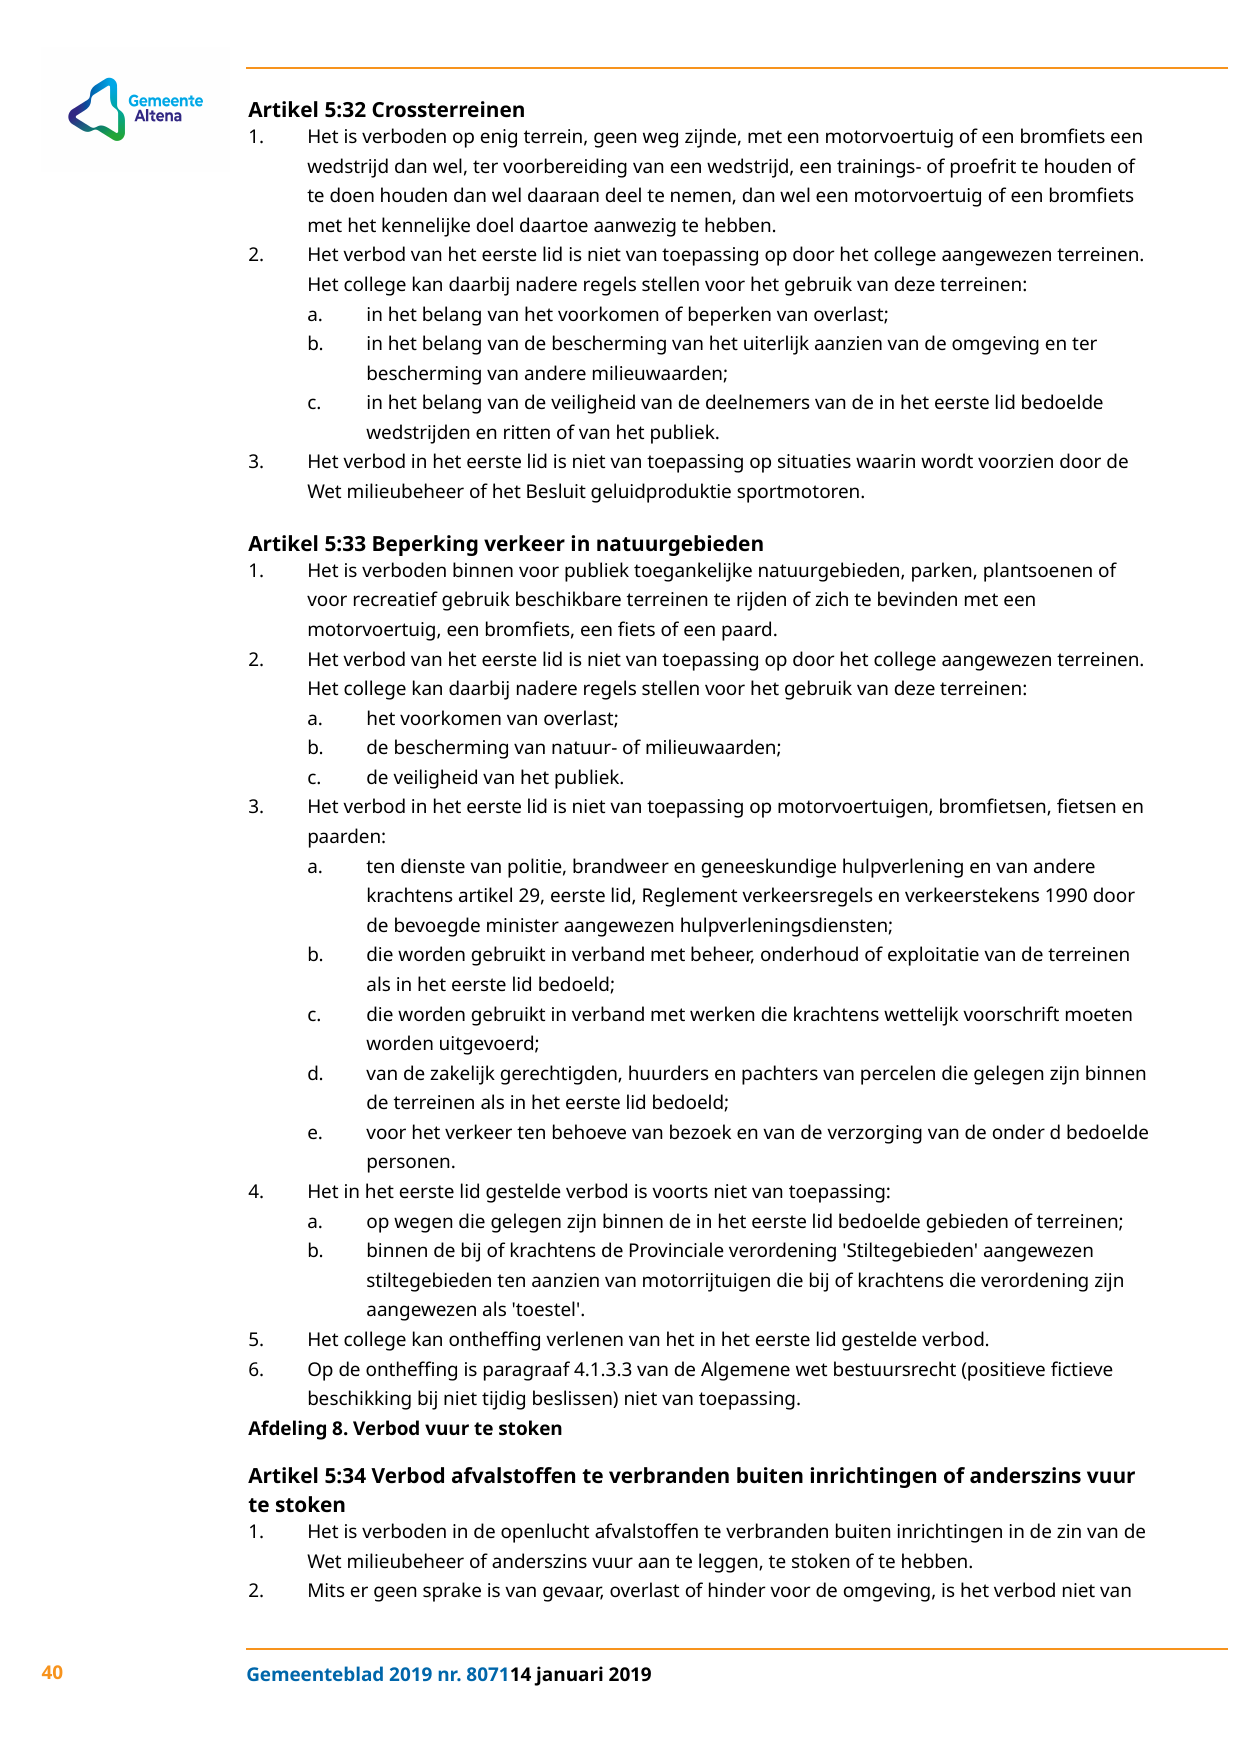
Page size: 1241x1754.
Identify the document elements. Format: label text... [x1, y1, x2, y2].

list in het belang van het voorkomen of beperken van overlast; [307, 301, 1152, 326]
list ten dienste van politie, brandweer en geneeskundige hulpverlening en van andere krachtens artikel 29, eerste lid, Reglement verkeersregels en verkeerstekens 1990 door de bevoegde minister aangewezen hulpverleningsdiensten; [307, 853, 1152, 938]
list Het verbod in het eerste lid is niet van toepassing op motorvoertuigen, bromfietsen, fietsen en paarden: [248, 794, 1152, 849]
list het voorkomen van overlast; [307, 705, 1152, 731]
list Het verbod in het eerste lid is niet van toepassing op situaties waarin wordt voorzien door de Wet milieubeheer of het Besluit geluidproduktie sportmotoren. [248, 449, 1152, 504]
list op wegen die gelegen zijn binnen de in het eerste lid bedoelde gebieden of terreinen; [307, 1208, 1152, 1234]
list die worden gebruikt in verband met beheer, onderhoud of exploitatie van de terreinen als in het eerste lid bedoeld; [307, 942, 1152, 997]
text Artikel 5:33 Beperking verkeer in natuurgebieden [248, 529, 1152, 557]
list voor het verkeer ten behoeve van bezoek en van de verzorging van de onder d bedoelde personen. [307, 1119, 1152, 1174]
list Het verbod van het eerste lid is niet van toepassing op door het college aangewezen terreinen. Het college kan daarbij nadere regels stellen voor het gebruik van deze terreinen: [248, 646, 1152, 701]
list in het belang van de veiligheid van de deelnemers van de in het eerste lid bedoelde wedstrijden en ritten of van het publiek. [307, 389, 1152, 445]
list Het verbod van het eerste lid is niet van toepassing op door het college aangewezen terreinen. Het college kan daarbij nadere regels stellen voor het gebruik van deze terreinen: [248, 242, 1152, 297]
list van de zakelijk gerechtigden, huurders en pachters van percelen die gelegen zijn binnen de terreinen als in het eerste lid bedoeld; [307, 1060, 1152, 1115]
list Mits er geen sprake is van gevaar, overlast of hinder voor de omgeving, is het verbod niet van [248, 1578, 1152, 1603]
list Op de ontheffing is paragraaf 4.1.3.3 van de Algemene wet bestuursrecht (positieve fictieve beschikking bij niet tijdig beslissen) niet van toepassing. [248, 1356, 1152, 1411]
list in het belang van de bescherming van het uiterlijk aanzien van de omgeving en ter bescherming van andere milieuwaarden; [307, 330, 1152, 386]
list Het college kan ontheffing verlenen van het in het eerste lid gestelde verbod. [248, 1326, 1152, 1352]
list Het is verboden binnen voor publiek toegankelijke natuurgebieden, parken, plantsoenen of voor recreatief gebruik beschikbare terreinen te rijden of zich te bevinden met een motorvoertuig, een bromfiets, een fiets of een paard. [248, 557, 1152, 642]
list Het in het eerste lid gestelde verbod is voorts niet van toepassing: [248, 1178, 1152, 1204]
list Het is verboden op enig terrein, geen weg zijnde, met een motorvoertuig of een bromfiets een wedstrijd dan wel, ter voorbereiding van een wedstrijd, een trainings- of proefrit te houden of te doen houden dan wel daaraan deel te nemen, dan wel een motorvoertuig of een bromfiets met het kennelijke doel daartoe aanwezig te hebben. [248, 123, 1152, 238]
picture [41, 47, 231, 172]
list de veiligheid van het publiek. [307, 764, 1152, 790]
list Het is verboden in de openlucht afvalstoffen te verbranden buiten inrichtingen in de zin van de Wet milieubeheer of anderszins vuur aan te leggen, te stoken of te hebben. [248, 1518, 1152, 1574]
list binnen de bij of krachtens de Provinciale verordening 'Stiltegebieden' aangewezen stiltegebieden ten aanzien van motorrijtuigen die bij of krachtens die verordening zijn aangewezen als 'toestel'. [307, 1237, 1152, 1322]
text Afdeling 8. Verbod vuur te stoken [248, 1415, 1152, 1441]
list de bescherming van natuur- of milieuwaarden; [307, 734, 1152, 760]
list die worden gebruikt in verband met werken die krachtens wettelijk voorschrift moeten worden uitgevoerd; [307, 1001, 1152, 1056]
text Artikel 5:34 Verbod afvalstoffen te verbranden buiten inrichtingen of anderszins vuur te stoken [248, 1462, 1152, 1518]
text Artikel 5:32 Crossterreinen [248, 95, 1152, 123]
